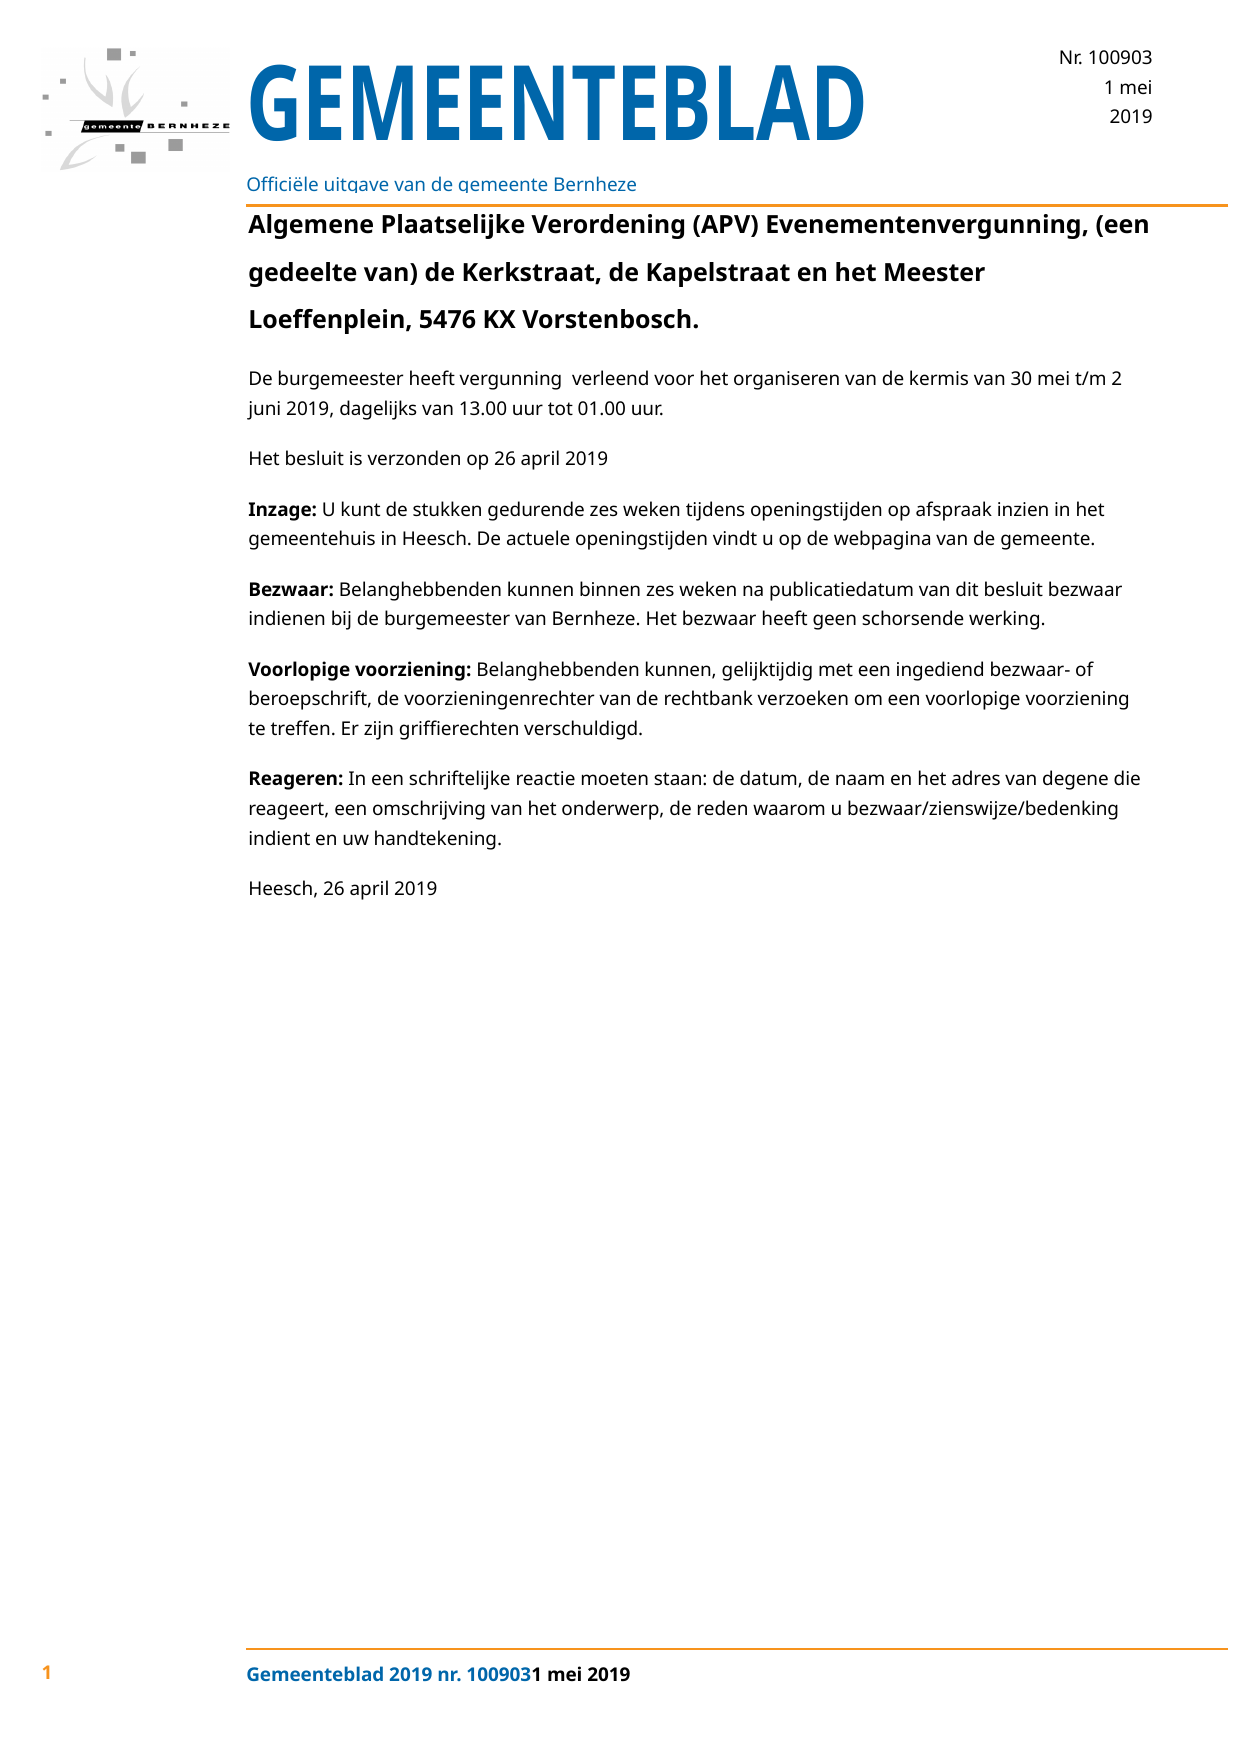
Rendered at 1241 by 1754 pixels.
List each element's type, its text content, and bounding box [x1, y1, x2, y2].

picture [41, 47, 231, 172]
text Bezwaar: Belanghebbenden kunnen binnen zes weken na publicatiedatum van dit besluit bezwaar indienen bij de burgemeester van Bernheze. Het bezwaar heeft geen schorsende werking. [248, 576, 1152, 631]
text Voorlopige voorziening: Belanghebbenden kunnen, gelijktijdig met een ingediend bezwaar- of beroepschrift, de voorzieningenrechter van de rechtbank verzoeken om een voorlopige voorziening te treffen. Er zijn griffierechten verschuldigd. [248, 656, 1152, 741]
text De burgemeester heeft vergunning verleend voor het organiseren van de kermis van 30 mei t/m 2 juni 2019, dagelijks van 13.00 uur tot 01.00 uur. [248, 366, 1152, 421]
text Het besluit is verzonden op 26 april 2019 [248, 446, 1152, 471]
text Heesch, 26 april 2019 [248, 875, 1152, 901]
text Reageren: In een schriftelijke reactie moeten staan: de datum, de naam en het adres van degene die reageert, een omschrijving van het onderwerp, de reden waarom u bezwaar/zienswijze/bedenking indient en uw handtekening. [248, 766, 1152, 850]
text Inzage: U kunt de stukken gedurende zes weken tijdens openingstijden op afspraak inzien in het gemeentehuis in Heesch. De actuele openingstijden vindt u op de webpagina van de gemeente. [248, 496, 1152, 551]
text Algemene Plaatselijke Verordening (APV) Evenementenvergunning, (een gedeelte van) de Kerkstraat, de Kapelstraat en het Meester Loeffenplein, 5476 KX Vorstenbosch. [248, 207, 1152, 336]
